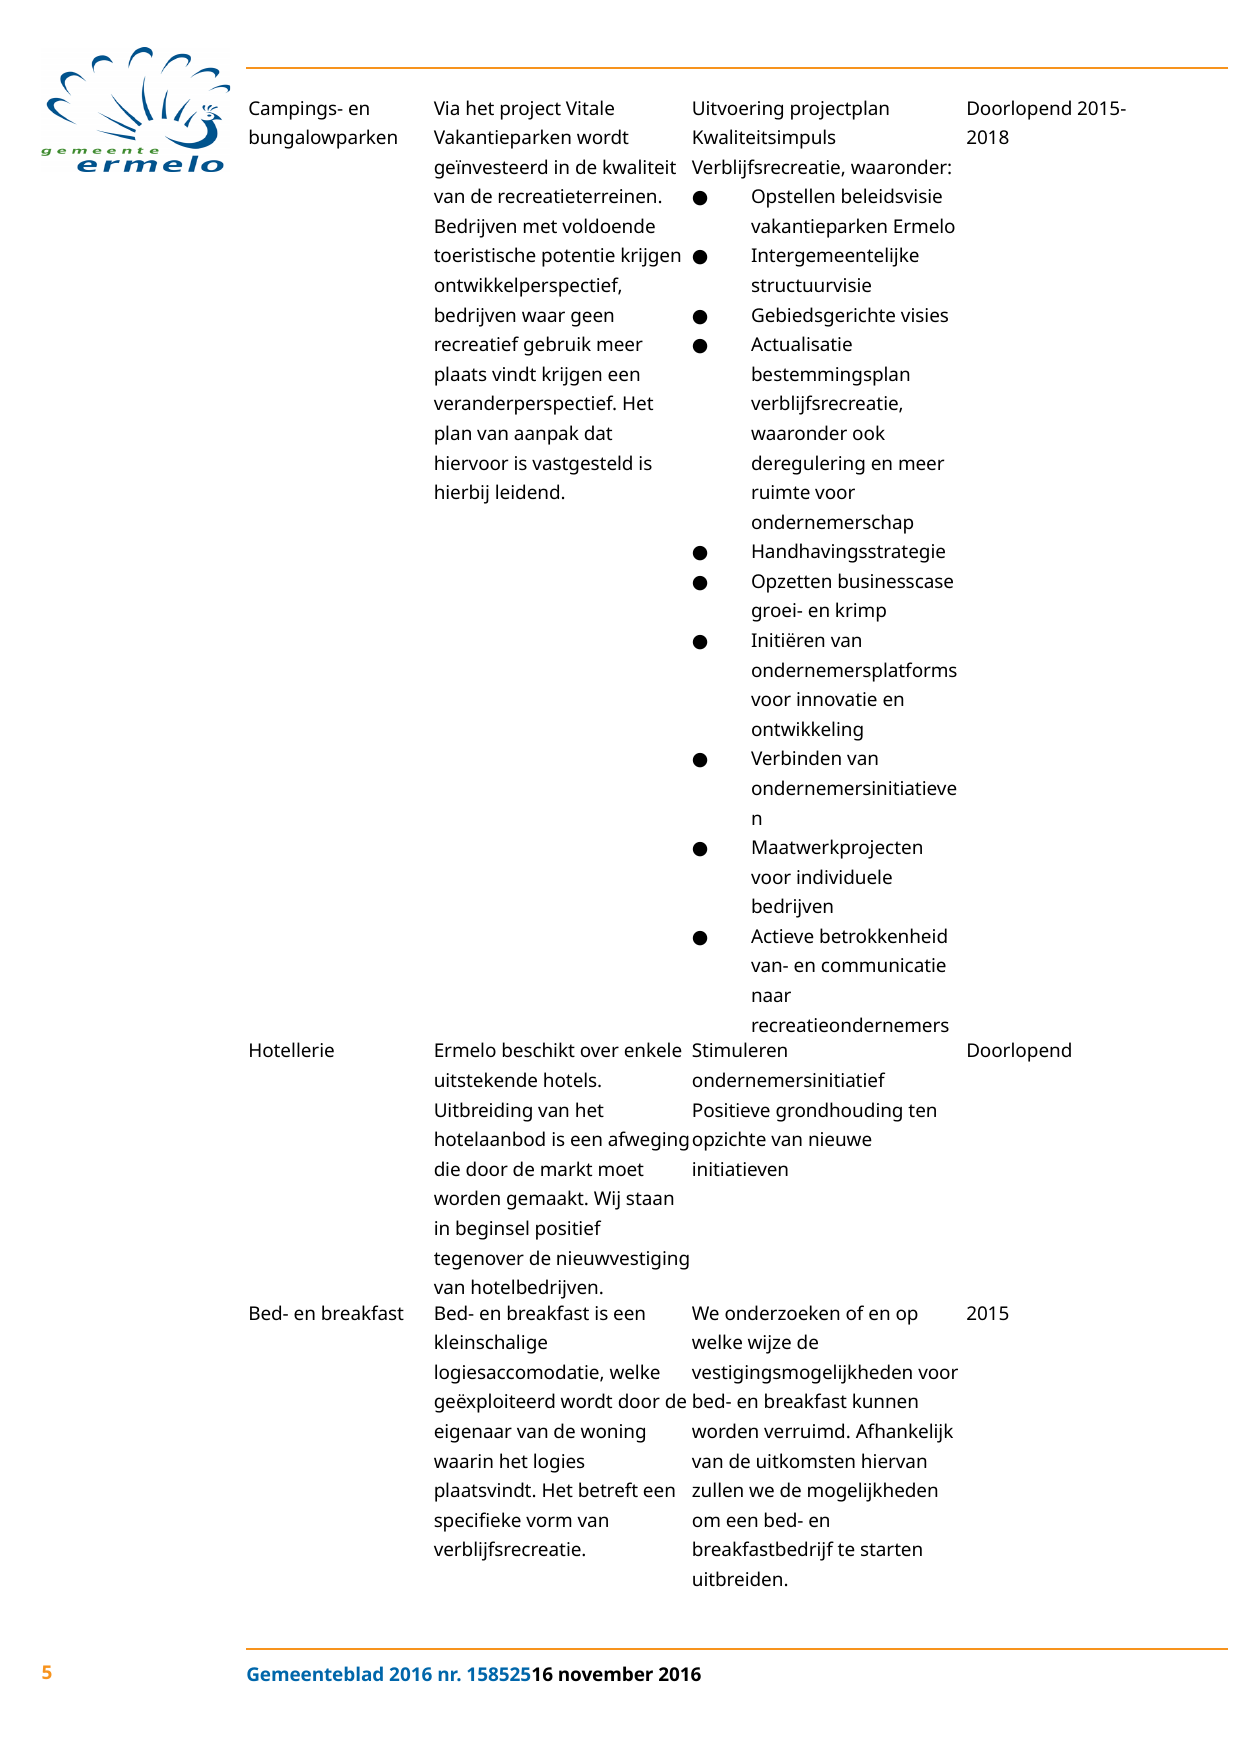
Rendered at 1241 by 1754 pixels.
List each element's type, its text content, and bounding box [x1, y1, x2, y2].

table_cell Doorlopend 2015-2018 [966, 95, 1152, 1038]
table_cell Ermelo beschikt over enkele uitstekende hotels. Uitbreiding van het hotelaanbod is een afweging die door de markt moet worden gemaakt. Wij staan in beginsel positief tegenover de nieuwvestiging van hotelbedrijven. [434, 1038, 692, 1300]
table_cell Bed- en breakfast is een kleinschalige logiesaccomodatie, welke geëxploiteerd wordt door de eigenaar van de woning waarin het logies plaatsvindt. Het betreft een specifieke vorm van verblijfsrecreatie. [434, 1300, 692, 1592]
picture [41, 47, 231, 172]
table_cell Via het project Vitale Vakantieparken wordt geïnvesteerd in de kwaliteit van de recreatieterreinen. Bedrijven met voldoende toeristische potentie krijgen ontwikkelperspectief, bedrijven waar geen recreatief gebruik meer plaats vindt krijgen een veranderperspectief. Het plan van aanpak dat hiervoor is vastgesteld is hierbij leidend. [434, 95, 692, 1038]
table_cell Campings- en bungalowparken [248, 95, 433, 1038]
table_cell Doorlopend [966, 1038, 1152, 1300]
table_cell We onderzoeken of en op welke wijze de vestigingsmogelijkheden voor bed- en breakfast kunnen worden verruimd. Afhankelijk van de uitkomsten hiervan zullen we de mogelijkheden om een bed- en breakfastbedrijf te starten uitbreiden. [692, 1300, 966, 1592]
table_cell Stimuleren ondernemersinitiatief Positieve grondhouding ten opzichte van nieuwe initiatieven [692, 1038, 966, 1300]
table_cell Bed- en breakfast [248, 1300, 433, 1592]
table_cell 2015 [966, 1300, 1152, 1592]
table_cell Hotellerie [248, 1038, 433, 1300]
table_cell Uitvoering projectplan Kwaliteitsimpuls Verblijfsrecreatie, waaronder: Opstellen beleidsvisie vakantieparken Ermelo Intergemeentelijke structuurvisie Gebiedsgerichte visies Actualisatie bestemmingsplan verblijfsrecreatie, waaronder ook deregulering en meer ruimte voor ondernemerschap Handhavingsstrategie Opzetten businesscase groei- en krimp Initiëren van ondernemersplatforms voor innovatie en ontwikkeling Verbinden van ondernemersinitiatieven Maatwerkprojecten voor individuele bedrijven Actieve betrokkenheid van- en communicatie naar recreatieondernemers [692, 95, 966, 1038]
